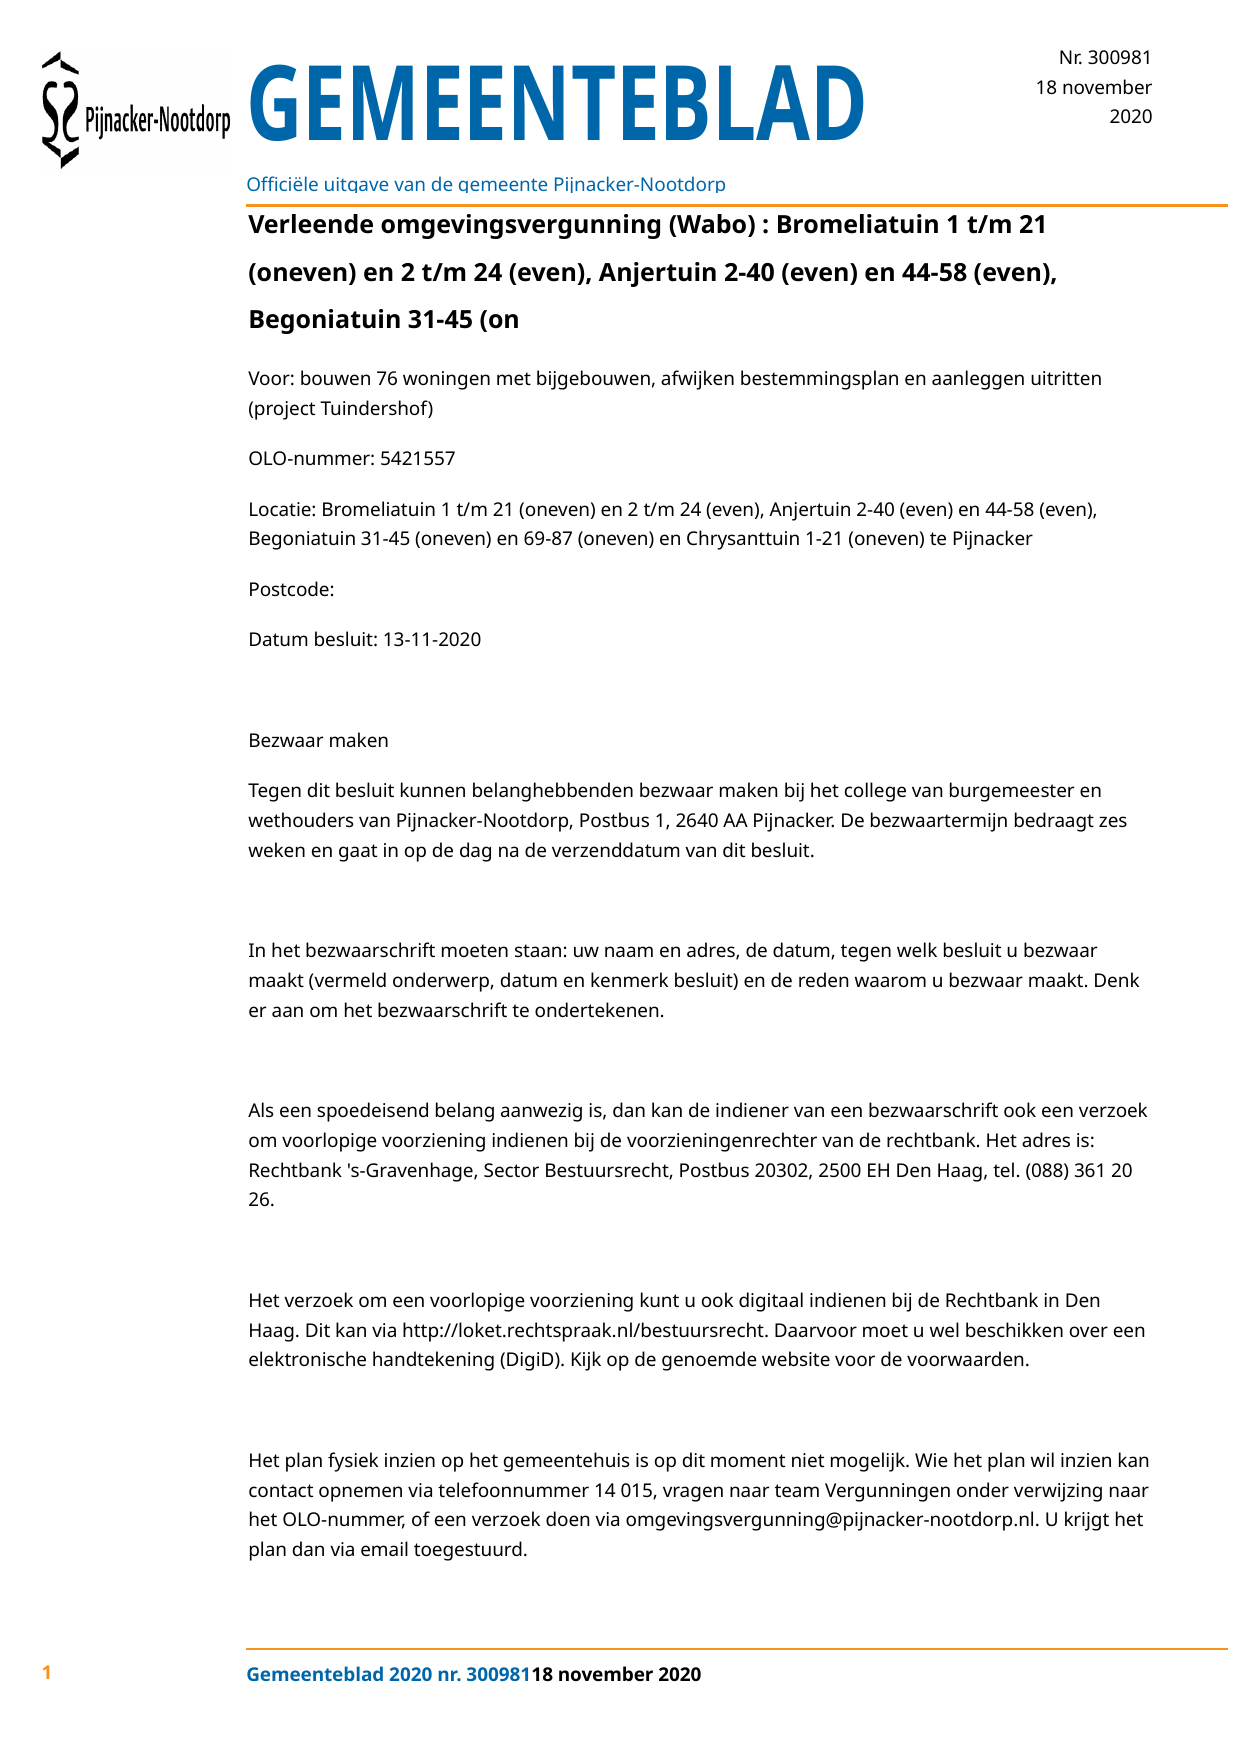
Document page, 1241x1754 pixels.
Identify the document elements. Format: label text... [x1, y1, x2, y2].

text Datum besluit: 13-11-2020 [248, 626, 1152, 652]
text Postcode: [248, 576, 1152, 602]
text In het bezwaarschrift moeten staan: uw naam en adres, de datum, tegen welk besluit u bezwaar maakt (vermeld onderwerp, datum en kenmerk besluit) en de reden waarom u bezwaar maakt. Denk er aan om het bezwaarschrift te ondertekenen. [248, 938, 1152, 1022]
text Verleende omgevingsvergunning (Wabo) : Bromeliatuin 1 t/m 21 (oneven) en 2 t/m 24 (even), Anjertuin 2-40 (even) en 44-58 (even), Begoniatuin 31-45 (on [248, 207, 1152, 336]
text Het plan fysiek inzien op het gemeentehuis is op dit moment niet mogelijk. Wie het plan wil inzien kan contact opnemen via telefoonnummer 14 015, vragen naar team Vergunningen onder verwijzing naar het OLO-nummer, of een verzoek doen via omgevingsvergunning@pijnacker-nootdorp.nl. U krijgt het plan dan via email toegestuurd. [248, 1447, 1152, 1562]
text Locatie: Bromeliatuin 1 t/m 21 (oneven) en 2 t/m 24 (even), Anjertuin 2-40 (even) en 44-58 (even), Begoniatuin 31-45 (oneven) en 69-87 (oneven) en Chrysanttuin 1-21 (oneven) te Pijnacker [248, 496, 1152, 551]
text OLO-nummer: 5421557 [248, 446, 1152, 471]
text Bezwaar maken [248, 727, 1152, 753]
picture [41, 47, 231, 172]
text Voor: bouwen 76 woningen met bijgebouwen, afwijken bestemmingsplan en aanleggen uitritten (project Tuindershof) [248, 366, 1152, 421]
text Het verzoek om een voorlopige voorziening kunt u ook digitaal indienen bij de Rechtbank in Den Haag. Dit kan via http://loket.rechtspraak.nl/bestuursrecht. Daarvoor moet u wel beschikken over een elektronische handtekening (DigiD). Kijk op de genoemde website voor de voorwaarden. [248, 1287, 1152, 1372]
text Tegen dit besluit kunnen belanghebbenden bezwaar maken bij het college van burgemeester en wethouders van Pijnacker-Nootdorp, Postbus 1, 2640 AA Pijnacker. De bezwaartermijn bedraagt zes weken en gaat in op de dag na de verzenddatum van dit besluit. [248, 778, 1152, 862]
text Als een spoedeisend belang aanwezig is, dan kan de indiener van een bezwaarschrift ook een verzoek om voorlopige voorziening indienen bij de voorzieningenrechter van de rechtbank. Het adres is: Rechtbank 's-Gravenhage, Sector Bestuursrecht, Postbus 20302, 2500 EH Den Haag, tel. (088) 361 20 26. [248, 1098, 1152, 1212]
